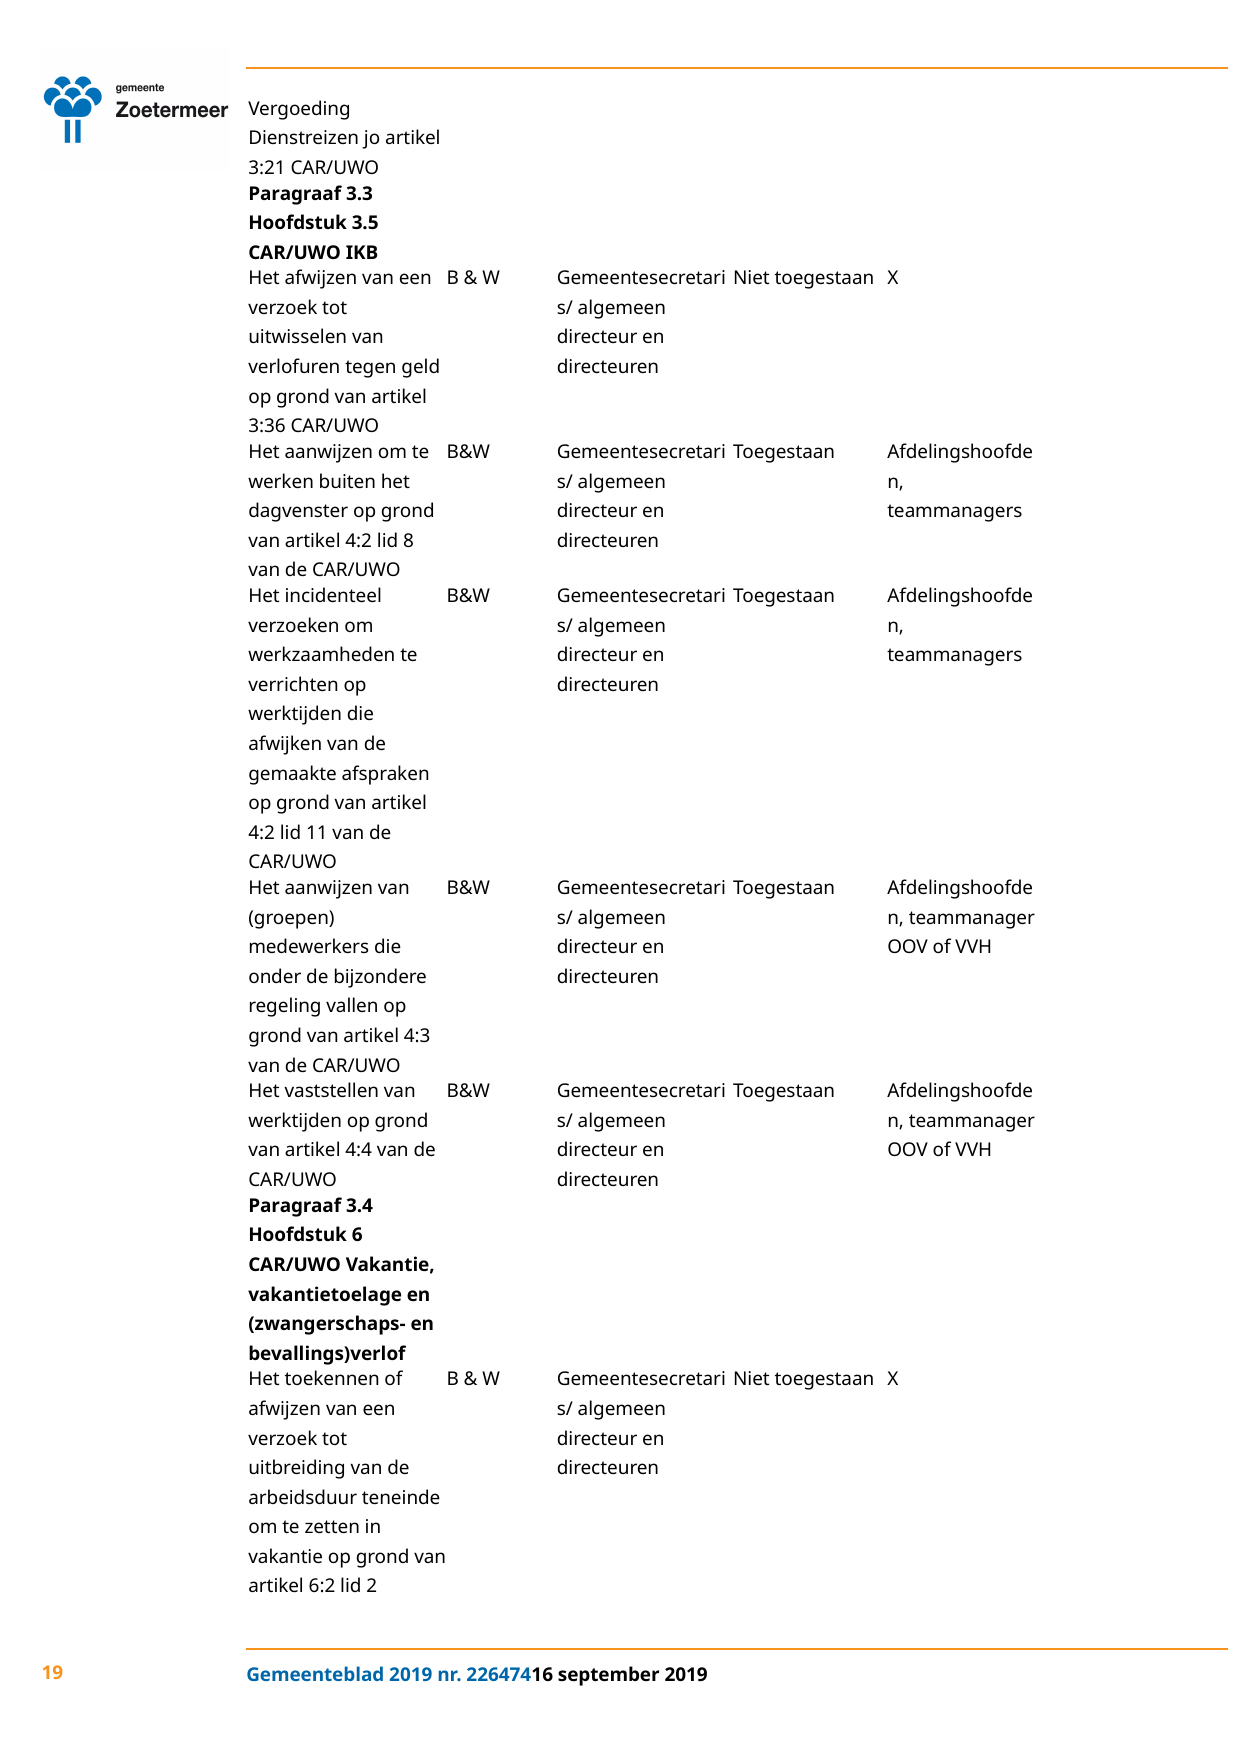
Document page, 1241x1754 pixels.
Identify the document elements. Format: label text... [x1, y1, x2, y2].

table_cell B&W [446, 1078, 557, 1192]
table_cell Gemeentesecretaris/ algemeen directeur en directeuren [557, 874, 733, 1077]
table_cell B&W [446, 874, 557, 1077]
table_cell Het vaststellen van werktijden op grond van artikel 4:4 van de CAR/UWO [248, 1078, 446, 1192]
table_cell Afdelingshoofden, teammanager OOV of VVH [887, 1078, 1041, 1192]
table_cell Paragraaf 3.3 Hoofdstuk 3.5 CAR/UWO IKB [248, 180, 446, 264]
table_cell Gemeentesecretaris/ algemeen directeur en directeuren [557, 438, 733, 582]
table_cell Het toekennen of afwijzen van een verzoek tot uitbreiding van de arbeidsduur teneinde om te zetten in vakantie op grond van artikel 6:2 lid 2 [248, 1366, 446, 1598]
table_cell Niet toegestaan [733, 265, 887, 438]
table_cell Gemeentesecretaris/ algemeen directeur en directeuren [557, 582, 733, 874]
table_cell [557, 180, 733, 264]
table_cell [887, 180, 1041, 264]
table_cell Gemeentesecretaris/ algemeen directeur en directeuren [557, 1078, 733, 1192]
table_cell Gemeentesecretaris/ algemeen directeur en directeuren [557, 1366, 733, 1598]
table_cell X [887, 1366, 1041, 1598]
table_cell Toegestaan [733, 582, 887, 874]
table_cell B & W [446, 265, 557, 438]
table_cell Toegestaan [733, 1078, 887, 1192]
table_cell [733, 180, 887, 264]
table_cell Niet toegestaan [733, 1366, 887, 1598]
table_cell Afdelingshoofden, teammanagers [887, 438, 1041, 582]
table_cell [557, 1192, 733, 1366]
table_cell [557, 95, 733, 180]
table_cell Het aanwijzen om te werken buiten het dagvenster op grond van artikel 4:2 lid 8 van de CAR/UWO [248, 438, 446, 582]
table_cell Toegestaan [733, 874, 887, 1077]
table_cell Het afwijzen van een verzoek tot uitwisselen van verlofuren tegen geld op grond van artikel 3:36 CAR/UWO [248, 265, 446, 438]
table_cell Toegestaan [733, 438, 887, 582]
picture [41, 47, 231, 172]
table_cell [733, 1192, 887, 1366]
table_cell Afdelingshoofden, teammanagers [887, 582, 1041, 874]
table_cell Het incidenteel verzoeken om werkzaamheden te verrichten op werktijden die afwijken van de gemaakte afspraken op grond van artikel 4:2 lid 11 van de CAR/UWO [248, 582, 446, 874]
table_cell B&W [446, 438, 557, 582]
table_cell Afdelingshoofden, teammanager OOV of VVH [887, 874, 1041, 1077]
table_cell Paragraaf 3.4 Hoofdstuk 6 CAR/UWO Vakantie, vakantietoelage en (zwangerschaps- en bevallings)verlof [248, 1192, 446, 1366]
table_cell [733, 95, 887, 180]
table_cell [446, 1192, 557, 1366]
table_cell Gemeentesecretaris/ algemeen directeur en directeuren [557, 265, 733, 438]
table_cell [446, 95, 557, 180]
table_cell [887, 1192, 1041, 1366]
table_cell [887, 95, 1041, 180]
table_cell X [887, 265, 1041, 438]
table_cell Vergoeding Dienstreizen jo artikel 3:21 CAR/UWO [248, 95, 446, 180]
table_cell B&W [446, 582, 557, 874]
table_cell B & W [446, 1366, 557, 1598]
table_cell Het aanwijzen van (groepen) medewerkers die onder de bijzondere regeling vallen op grond van artikel 4:3 van de CAR/UWO [248, 874, 446, 1077]
table_cell [446, 180, 557, 264]
